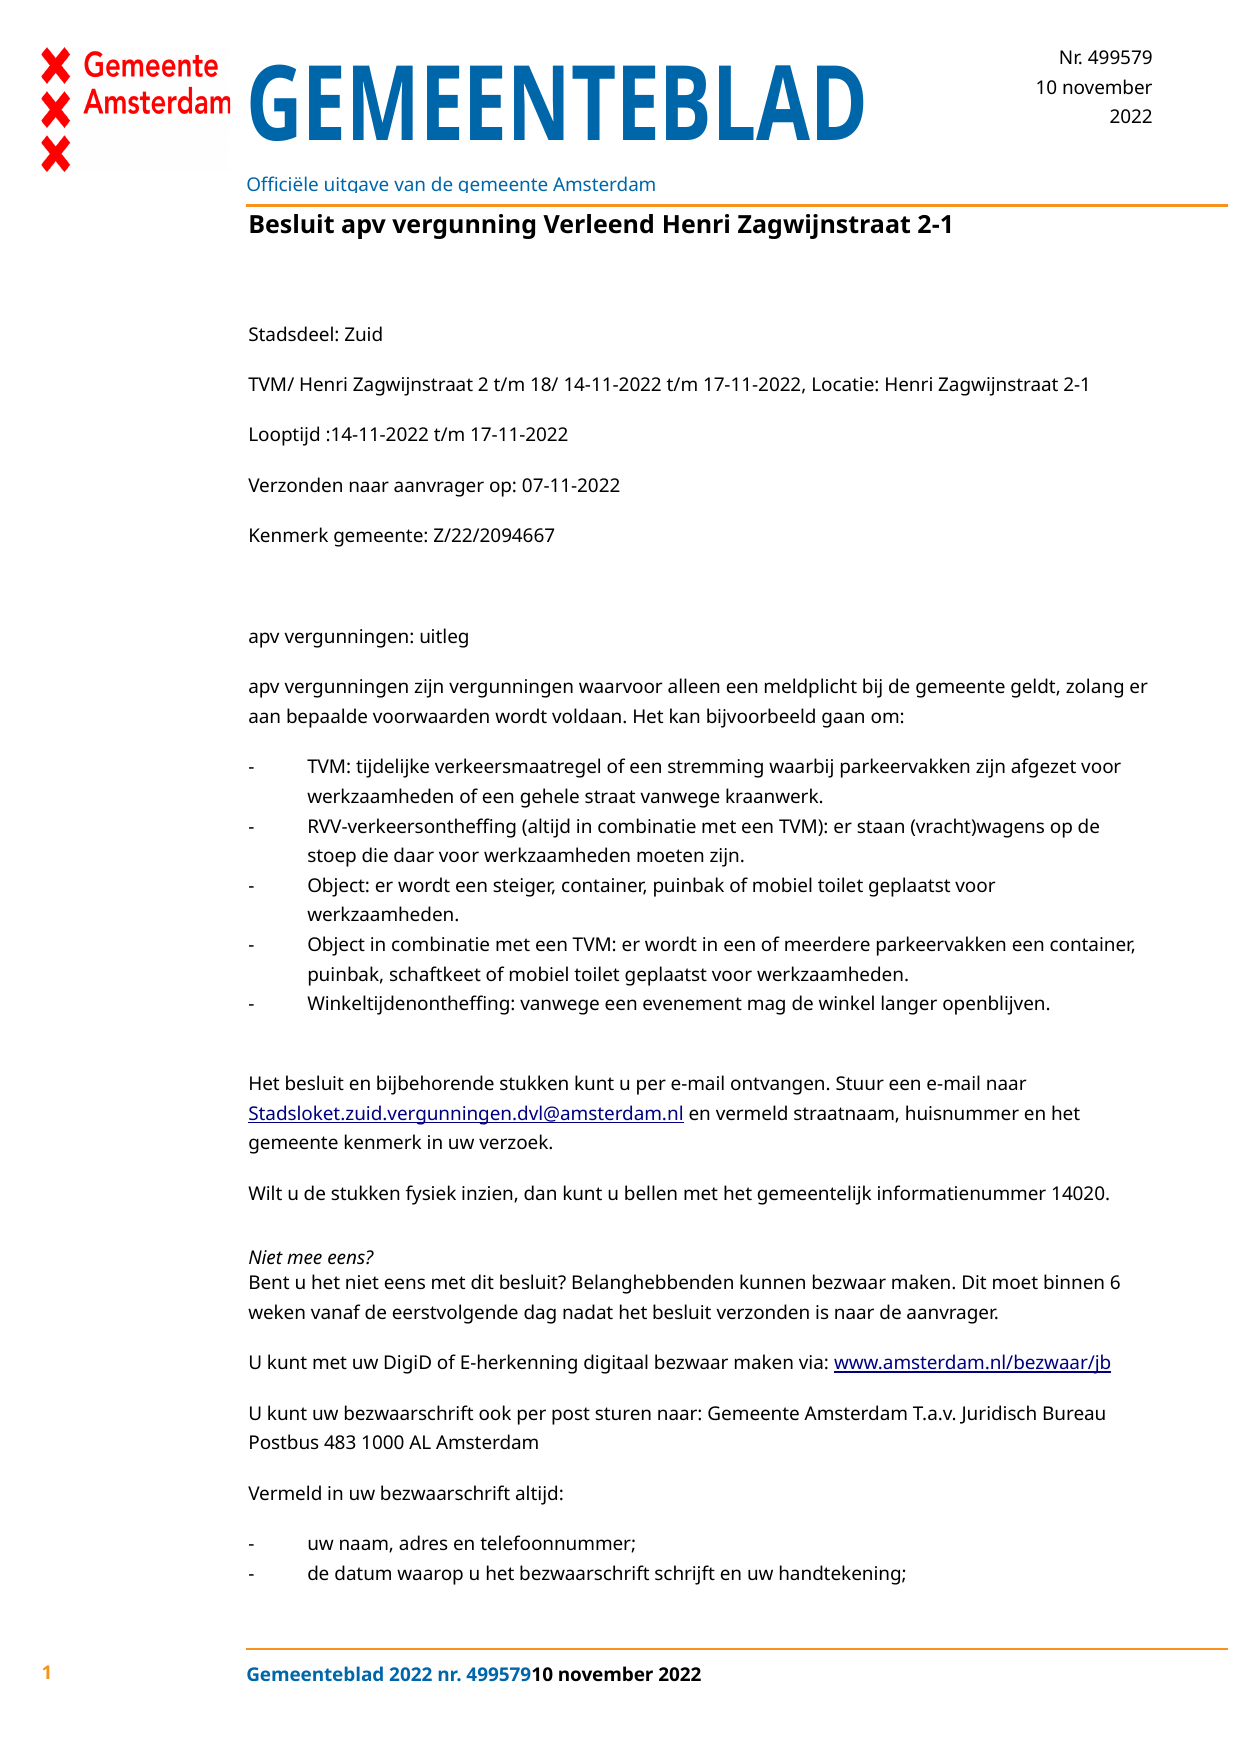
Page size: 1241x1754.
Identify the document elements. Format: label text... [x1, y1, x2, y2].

text Bent u het niet eens met dit besluit? Belanghebbenden kunnen bezwaar maken. Dit moet binnen 6 weken vanaf de eerstvolgende dag nadat het besluit verzonden is naar de aanvrager. [248, 1269, 1152, 1325]
text apv vergunningen zijn vergunningen waarvoor alleen een meldplicht bij de gemeente geldt, zolang er aan bepaalde voorwaarden wordt voldaan. Het kan bijvoorbeeld gaan om: [248, 674, 1152, 729]
list uw naam, adres en telefoonnummer; [248, 1530, 1152, 1556]
text Stadsdeel: Zuid [248, 321, 1152, 346]
text Verzonden naar aanvrager op: 07-11-2022 [248, 472, 1152, 498]
list Object in combinatie met een TVM: er wordt in een of meerdere parkeervakken een container, puinbak, schaftkeet of mobiel toilet geplaatst voor werkzaamheden. [248, 931, 1152, 986]
text Kenmerk gemeente: Z/22/2094667 [248, 522, 1152, 548]
text Besluit apv vergunning Verleend Henri Zagwijnstraat 2-1 [248, 207, 1152, 241]
list TVM: tijdelijke verkeersmaatregel of een stremming waarbij parkeervakken zijn afgezet voor werkzaamheden of een gehele straat vanwege kraanwerk. [248, 754, 1152, 809]
text TVM/ Henri Zagwijnstraat 2 t/m 18/ 14-11-2022 t/m 17-11-2022, Locatie: Henri Zagwijnstraat 2-1 [248, 371, 1152, 397]
text Niet mee eens? [248, 1244, 1152, 1269]
text Wilt u de stukken fysiek inzien, dan kunt u bellen met het gemeentelijk informatienummer 14020. [248, 1180, 1152, 1206]
text Looptijd :14-11-2022 t/m 17-11-2022 [248, 422, 1152, 447]
text Vermeld in uw bezwaarschrift altijd: [248, 1480, 1152, 1506]
list Object: er wordt een steiger, container, puinbak of mobiel toilet geplaatst voor werkzaamheden. [248, 872, 1152, 927]
text apv vergunningen: uitleg [248, 623, 1152, 649]
list RVV-verkeersontheffing (altijd in combinatie met een TVM): er staan (vracht)wagens op de stoep die daar voor werkzaamheden moeten zijn. [248, 813, 1152, 868]
text U kunt uw bezwaarschrift ook per post sturen naar: Gemeente Amsterdam T.a.v. Juridisch Bureau Postbus 483 1000 AL Amsterdam [248, 1400, 1152, 1455]
text U kunt met uw DigiD of E-herkenning digitaal bezwaar maken via: www.amsterdam.nl/bezwaar/jb [248, 1349, 1152, 1375]
picture [41, 47, 231, 172]
list de datum waarop u het bezwaarschrift schrijft en uw handtekening; [248, 1560, 1152, 1586]
list Winkeltijdenontheffing: vanwege een evenement mag de winkel langer openblijven. [248, 990, 1152, 1016]
text Het besluit en bijbehorende stukken kunt u per e-mail ontvangen. Stuur een e-mail naar Stadsloket.zuid.vergunningen.dvl@amsterdam.nl en vermeld straatnaam, huisnummer en het gemeente kenmerk in uw verzoek. [248, 1070, 1152, 1155]
